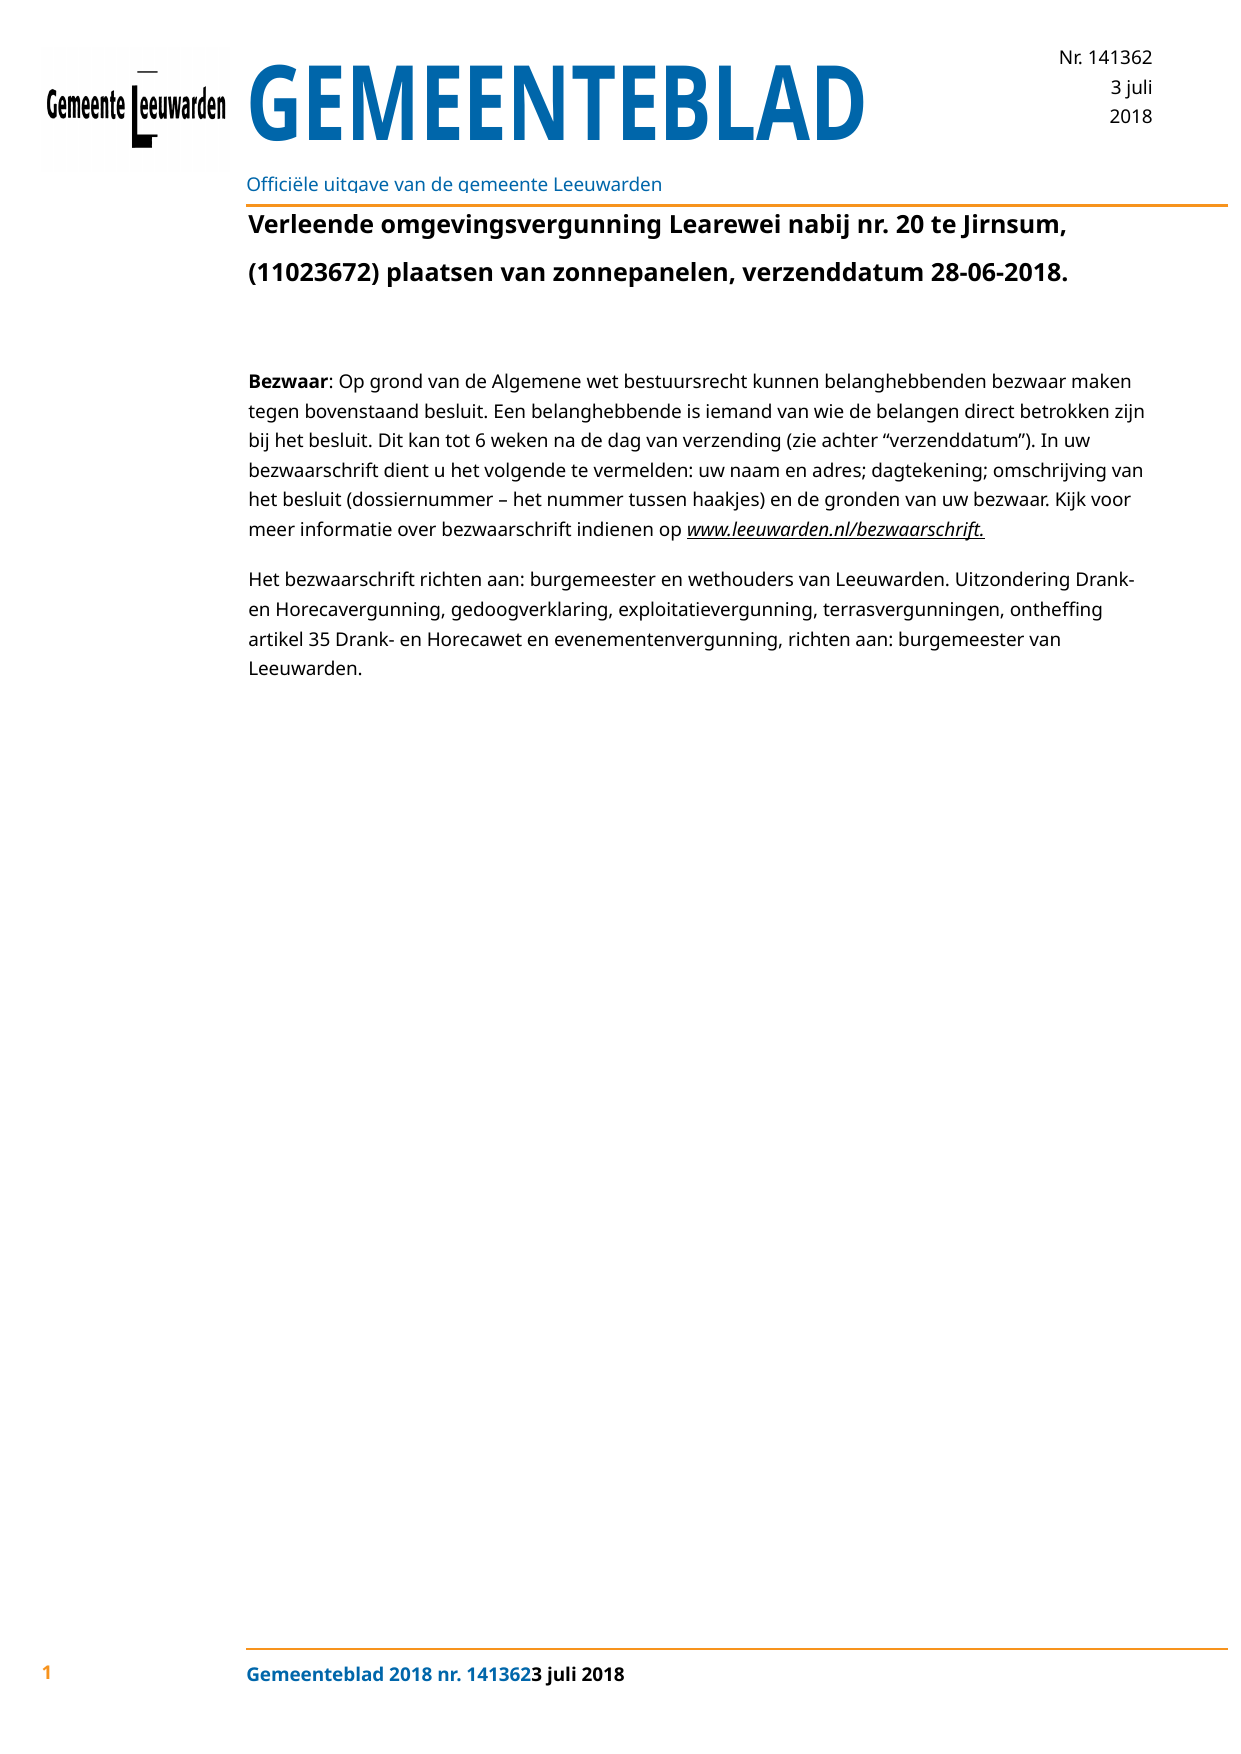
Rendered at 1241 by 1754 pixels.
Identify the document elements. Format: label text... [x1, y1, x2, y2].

picture [41, 47, 231, 172]
text Het bezwaarschrift richten aan: burgemeester en wethouders van Leeuwarden. Uitzondering Drank- en Horecavergunning, gedoogverklaring, exploitatievergunning, terrasvergunningen, ontheffing artikel 35 Drank- en Horecawet en evenementenvergunning, richten aan: burgemeester van Leeuwarden. [248, 567, 1152, 681]
text Verleende omgevingsvergunning Learewei nabij nr. 20 te Jirnsum, (11023672) plaatsen van zonnepanelen, verzenddatum 28-06-2018. [248, 207, 1152, 288]
text Bezwaar: Op grond van de Algemene wet bestuursrecht kunnen belanghebbenden bezwaar maken tegen bovenstaand besluit. Een belanghebbende is iemand van wie de belangen direct betrokken zijn bij het besluit. Dit kan tot 6 weken na de dag van verzending (zie achter “verzenddatum”). In uw bezwaarschrift dient u het volgende te vermelden: uw naam en adres; dagtekening; omschrijving van het besluit (dossiernummer – het nummer tussen haakjes) en de gronden van uw bezwaar. Kijk voor meer informatie over bezwaarschrift indienen op www.leeuwarden.nl/bezwaarschrift. [248, 368, 1152, 542]
